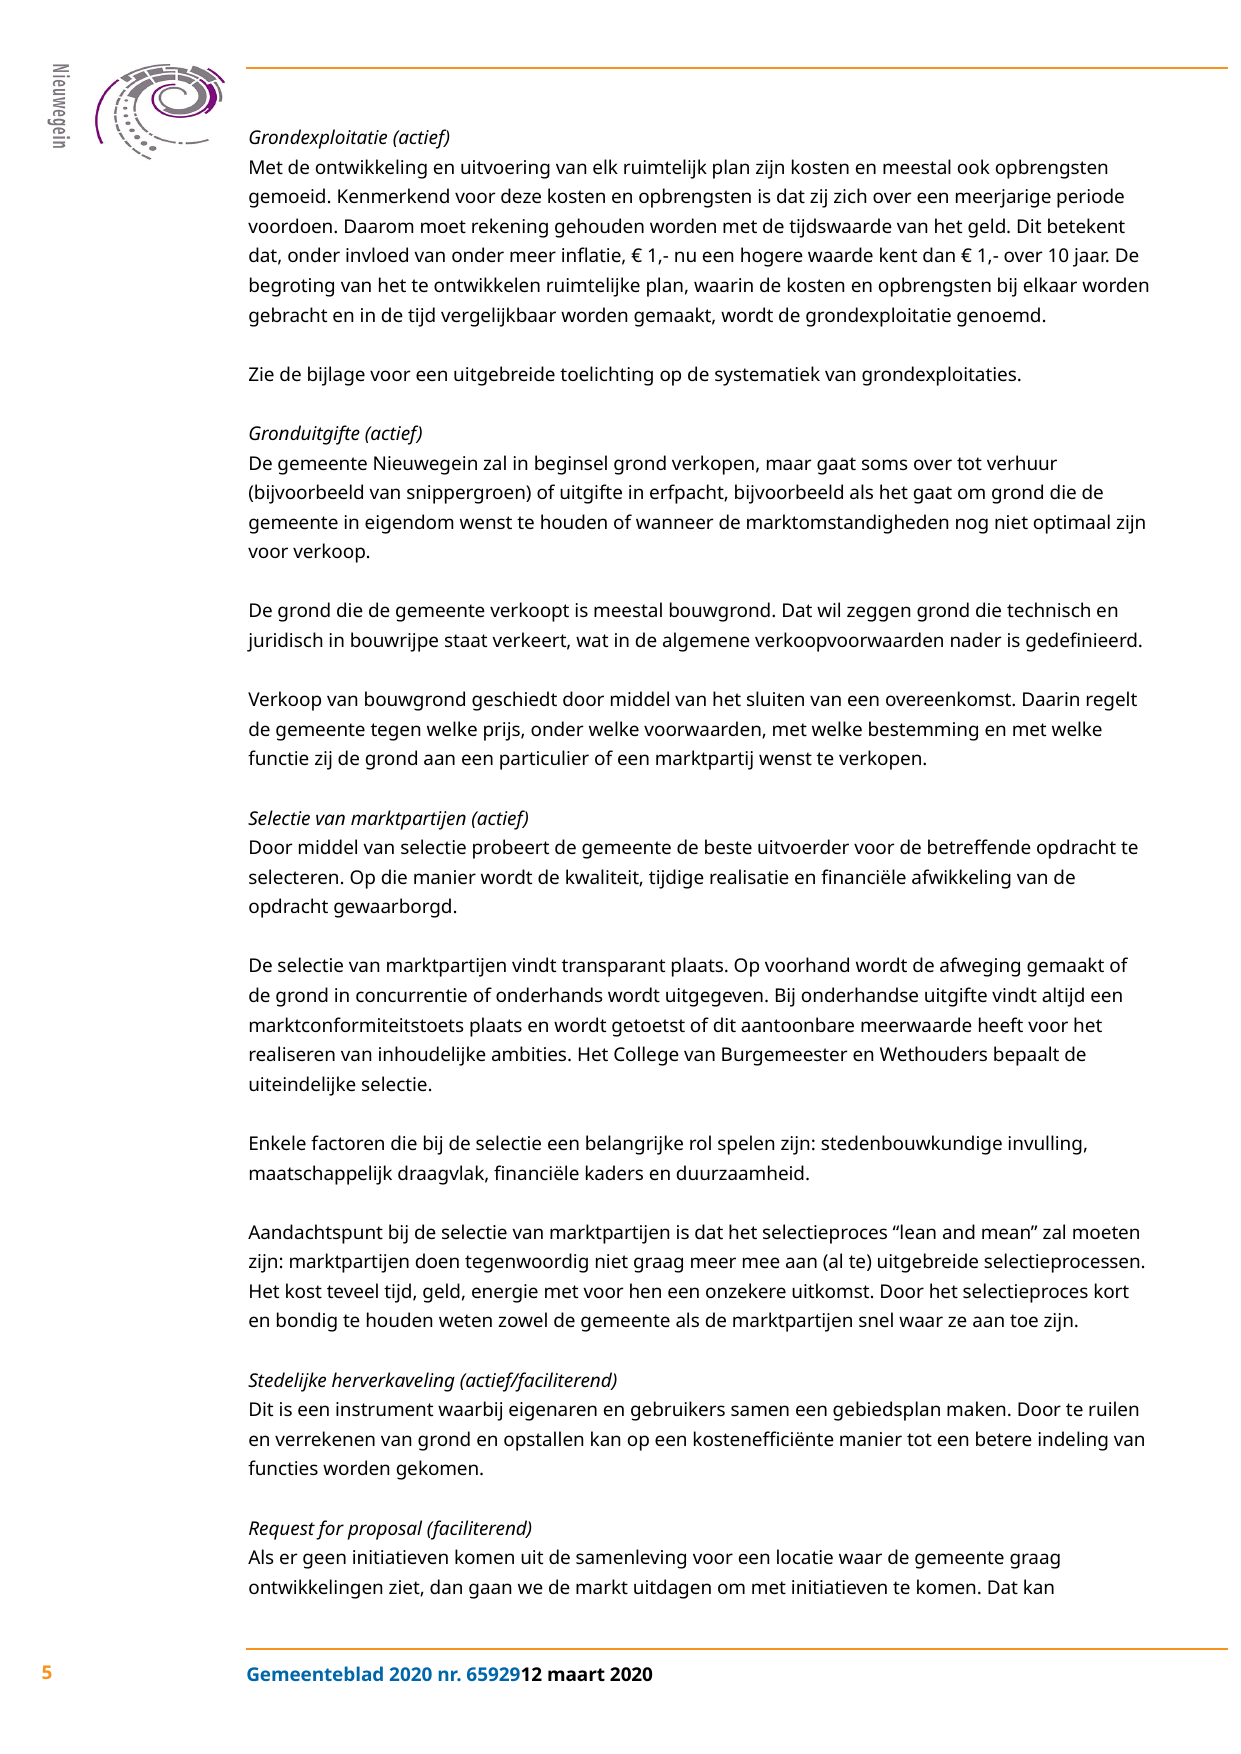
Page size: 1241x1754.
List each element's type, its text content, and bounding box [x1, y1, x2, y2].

text Zie de bijlage voor een uitgebreide toelichting op de systematiek van grondexploitaties. [248, 361, 1152, 387]
text De selectie van marktpartijen vindt transparant plaats. Op voorhand wordt de afweging gemaakt of de grond in concurrentie of onderhands wordt uitgegeven. Bij onderhandse uitgifte vindt altijd een marktconformiteitstoets plaats en wordt getoetst of dit aantoonbare meerwaarde heeft voor het realiseren van inhoudelijke ambities. Het College van Burgemeester en Wethouders bepaalt de uiteindelijke selectie. [248, 953, 1152, 1097]
text Als er geen initiatieven komen uit de samenleving voor een locatie waar de gemeente graag ontwikkelingen ziet, dan gaan we de markt uitdagen om met initiatieven te komen. Dat kan [248, 1544, 1152, 1600]
text Grondexploitatie (actief) [248, 124, 1152, 150]
text Dit is een instrument waarbij eigenaren en gebruikers samen een gebiedsplan maken. Door te ruilen en verrekenen van grond en opstallen kan op een kostenefficiënte manier tot een betere indeling van functies worden gekomen. [248, 1396, 1152, 1481]
text Door middel van selectie probeert de gemeente de beste uitvoerder voor de betreffende opdracht te selecteren. Op die manier wordt de kwaliteit, tijdige realisatie en financiële afwikkeling van de opdracht gewaarborgd. [248, 834, 1152, 919]
picture [41, 47, 231, 172]
text Aandachtspunt bij de selectie van marktpartijen is dat het selectieproces “lean and mean” zal moeten zijn: marktpartijen doen tegenwoordig niet graag meer mee aan (al te) uitgebreide selectieprocessen. Het kost teveel tijd, geld, energie met voor hen een onzekere uitkomst. Door het selectieproces kort en bondig te houden weten zowel de gemeente als de marktpartijen snel waar ze aan toe zijn. [248, 1219, 1152, 1333]
text De gemeente Nieuwegein zal in beginsel grond verkopen, maar gaat soms over tot verhuur (bijvoorbeeld van snippergroen) of uitgifte in erfpacht, bijvoorbeeld als het gaat om grond die de gemeente in eigendom wenst te houden of wanneer de marktomstandigheden nog niet optimaal zijn voor verkoop. [248, 450, 1152, 564]
text De grond die de gemeente verkoopt is meestal bouwgrond. Dat wil zeggen grond die technisch en juridisch in bouwrijpe staat verkeert, wat in de algemene verkoopvoorwaarden nader is gedefinieerd. [248, 598, 1152, 653]
text Selectie van marktpartijen (actief) [248, 805, 1152, 831]
text Request for proposal (faciliterend) [248, 1515, 1152, 1541]
text Verkoop van bouwgrond geschiedt door middel van het sluiten van een overeenkomst. Daarin regelt de gemeente tegen welke prijs, onder welke voorwaarden, met welke bestemming en met welke functie zij de grond aan een particulier of een marktpartij wenst te verkopen. [248, 686, 1152, 771]
text Stedelijke herverkaveling (actief/faciliterend) [248, 1367, 1152, 1393]
text Gronduitgifte (actief) [248, 420, 1152, 446]
text Enkele factoren die bij de selectie een belangrijke rol spelen zijn: stedenbouwkundige invulling, maatschappelijk draagvlak, financiële kaders en duurzaamheid. [248, 1130, 1152, 1186]
text Met de ontwikkeling en uitvoering van elk ruimtelijk plan zijn kosten en meestal ook opbrengsten gemoeid. Kenmerkend voor deze kosten en opbrengsten is dat zij zich over een meerjarige periode voordoen. Daarom moet rekening gehouden worden met de tijdswaarde van het geld. Dit betekent dat, onder invloed van onder meer inflatie, € 1,- nu een hogere waarde kent dan € 1,- over 10 jaar. De begroting van het te ontwikkelen ruimtelijke plan, waarin de kosten en opbrengsten bij elkaar worden gebracht en in de tijd vergelijkbaar worden gemaakt, wordt de grondexploitatie genoemd. [248, 154, 1152, 328]
